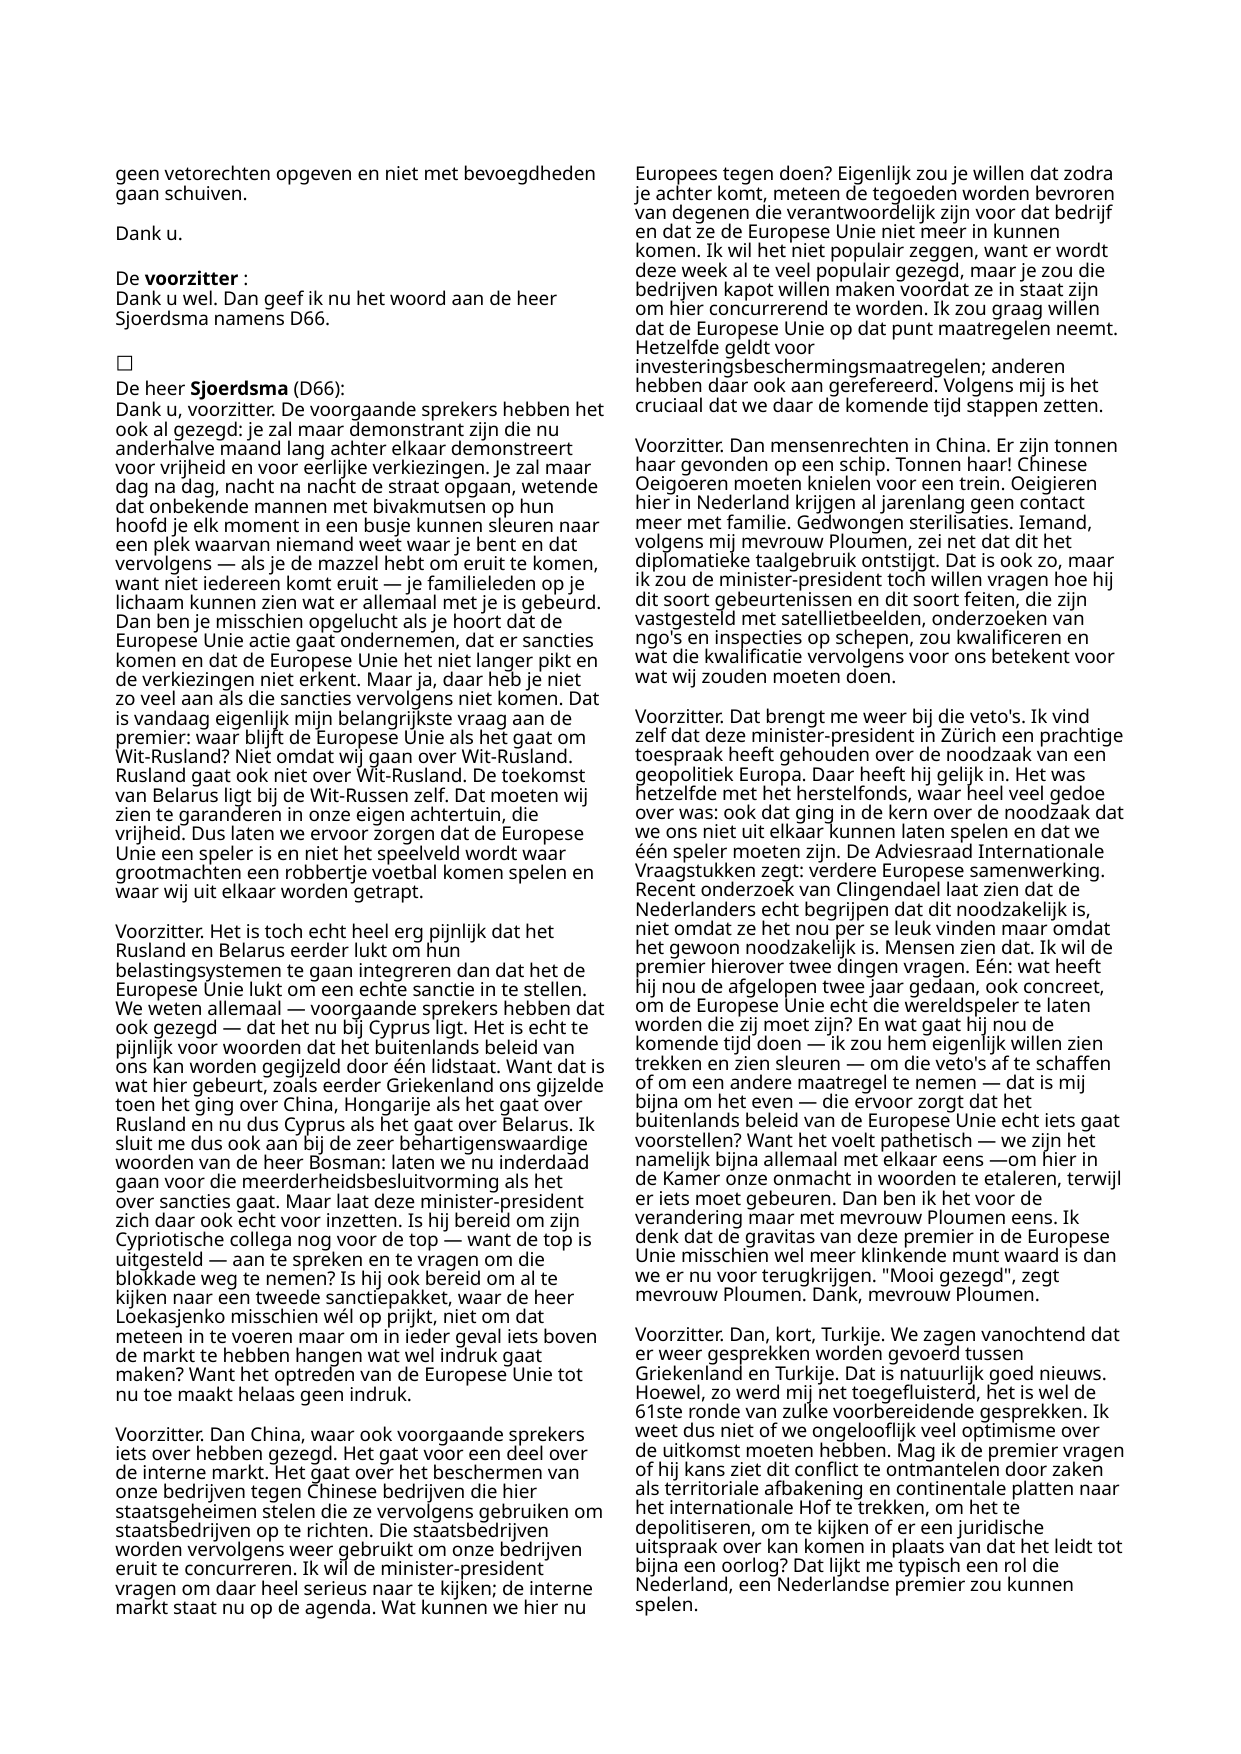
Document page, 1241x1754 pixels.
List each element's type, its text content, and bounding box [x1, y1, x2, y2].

text Dank u wel. Dan geef ik nu het woord aan de heer Sjoerdsma namens D66. [115, 290, 605, 329]
text ⬜ [115, 350, 605, 376]
text De heer Sjoerdsma (D66): [115, 376, 605, 401]
text Voorzitter. Dan China, waar ook voorgaande sprekers iets over hebben gezegd. Het gaat voor een deel over de interne markt. Het gaat over het beschermen van onze bedrijven tegen Chinese bedrijven die hier staatsgeheimen stelen die ze vervolgens gebruiken om staatsbedrijven op te richten. Die staatsbedrijven worden vervolgens weer gebruikt om onze bedrijven eruit te concurreren. Ik wil de minister-president vragen om daar heel serieus naar te kijken; de interne markt staat nu op de agenda. Wat kunnen we hier nu [115, 1426, 605, 1618]
text De voorzitter : [115, 265, 605, 290]
text Europees tegen doen? Eigenlijk zou je willen dat zodra je achter komt, meteen de tegoeden worden bevroren van degenen die verantwoordelijk zijn voor dat bedrijf en dat ze de Europese Unie niet meer in kunnen komen. Ik wil het niet populair zeggen, want er wordt deze week al te veel populair gezegd, maar je zou die bedrijven kapot willen maken voordat ze in staat zijn om hier concurrerend te worden. Ik zou graag willen dat de Europese Unie op dat punt maatregelen neemt. Hetzelfde geldt voor investeringsbeschermingsmaatregelen; anderen hebben daar ook aan gerefereerd. Volgens mij is het cruciaal dat we daar de komende tijd stappen zetten. [635, 165, 1125, 416]
text Voorzitter. Het is toch echt heel erg pijnlijk dat het Rusland en Belarus eerder lukt om hun belastingsystemen te gaan integreren dan dat het de Europese Unie lukt om een echte sanctie in te stellen. We weten allemaal — voorgaande sprekers hebben dat ook gezegd — dat het nu bij Cyprus ligt. Het is echt te pijnlijk voor woorden dat het buitenlands beleid van ons kan worden gegijzeld door één lidstaat. Want dat is wat hier gebeurt, zoals eerder Griekenland ons gijzelde toen het ging over China, Hongarije als het gaat over Rusland en nu dus Cyprus als het gaat over Belarus. Ik sluit me dus ook aan bij de zeer behartigenswaardige woorden van de heer Bosman: laten we nu inderdaad gaan voor die meerderheidsbesluitvorming als het over sancties gaat. Maar laat deze minister-president zich daar ook echt voor inzetten. Is hij bereid om zijn Cypriotische collega nog voor de top — want de top is uitgesteld — aan te spreken en te vragen om die blokkade weg te nemen? Is hij ook bereid om al te kijken naar een tweede sanctiepakket, waar de heer Loekasjenko misschien wél op prijkt, niet om dat meteen in te voeren maar om in ieder geval iets boven de markt te hebben hangen wat wel indruk gaat maken? Want het optreden van de Europese Unie tot nu toe maakt helaas geen indruk. [115, 923, 605, 1405]
text Dank u. [115, 224, 605, 244]
text Dank u, voorzitter. De voorgaande sprekers hebben het ook al gezegd: je zal maar demonstrant zijn die nu anderhalve maand lang achter elkaar demonstreert voor vrijheid en voor eerlijke verkiezingen. Je zal maar dag na dag, nacht na nacht de straat opgaan, wetende dat onbekende mannen met bivakmutsen op hun hoofd je elk moment in een busje kunnen sleuren naar een plek waarvan niemand weet waar je bent en dat vervolgens — als je de mazzel hebt om eruit te komen, want niet iedereen komt eruit — je familieleden op je lichaam kunnen zien wat er allemaal met je is gebeurd. Dan ben je misschien opgelucht als je hoort dat de Europese Unie actie gaat ondernemen, dat er sancties komen en dat de Europese Unie het niet langer pikt en de verkiezingen niet erkent. Maar ja, daar heb je niet zo veel aan als die sancties vervolgens niet komen. Dat is vandaag eigenlijk mijn belangrijkste vraag aan de premier: waar blijft de Europese Unie als het gaat om Wit-Rusland? Niet omdat wij gaan over Wit-Rusland. Rusland gaat ook niet over Wit-Rusland. De toekomst van Belarus ligt bij de Wit-Russen zelf. Dat moeten wij zien te garanderen in onze eigen achtertuin, die vrijheid. Dus laten we ervoor zorgen dat de Europese Unie een speler is en niet het speelveld wordt waar grootmachten een robbertje voetbal komen spelen en waar wij uit elkaar worden getrapt. [115, 401, 605, 902]
text Voorzitter. Dan, kort, Turkije. We zagen vanochtend dat er weer gesprekken worden gevoerd tussen Griekenland en Turkije. Dat is natuurlijk goed nieuws. Hoewel, zo werd mij net toegefluisterd, het is wel de 61ste ronde van zulke voorbereidende gesprekken. Ik weet dus niet of we ongelooflijk veel optimisme over de uitkomst moeten hebben. Mag ik de premier vragen of hij kans ziet dit conflict te ontmantelen door zaken als territoriale afbakening en continentale platten naar het internationale Hof te trekken, om het te depolitiseren, om te kijken of er een juridische uitspraak over kan komen in plaats van dat het leidt tot bijna een oorlog? Dat lijkt me typisch een rol die Nederland, een Nederlandse premier zou kunnen spelen. [635, 1326, 1125, 1615]
text Voorzitter. Dat brengt me weer bij die veto's. Ik vind zelf dat deze minister-president in Zürich een prachtige toespraak heeft gehouden over de noodzaak van een geopolitiek Europa. Daar heeft hij gelijk in. Het was hetzelfde met het herstelfonds, waar heel veel gedoe over was: ook dat ging in de kern over de noodzaak dat we ons niet uit elkaar kunnen laten spelen en dat we één speler moeten zijn. De Adviesraad Internationale Vraagstukken zegt: verdere Europese samenwerking. Recent onderzoek van Clingendael laat zien dat de Nederlanders echt begrijpen dat dit noodzakelijk is, niet omdat ze het nou per se leuk vinden maar omdat het gewoon noodzakelijk is. Mensen zien dat. Ik wil de premier hierover twee dingen vragen. Eén: wat heeft hij nou de afgelopen twee jaar gedaan, ook concreet, om de Europese Unie echt die wereldspeler te laten worden die zij moet zijn? En wat gaat hij nou de komende tijd doen — ik zou hem eigenlijk willen zien trekken en zien sleuren — om die veto's af te schaffen of om een andere maatregel te nemen — dat is mij bijna om het even — die ervoor zorgt dat het buitenlands beleid van de Europese Unie echt iets gaat voorstellen? Want het voelt pathetisch — we zijn het namelijk bijna allemaal met elkaar eens —om hier in de Kamer onze onmacht in woorden te etaleren, terwijl er iets moet gebeuren. Dan ben ik het voor de verandering maar met mevrouw Ploumen eens. Ik denk dat de gravitas van deze premier in de Europese Unie misschien wel meer klinkende munt waard is dan we er nu voor terugkrijgen. "Mooi gezegd", zegt mevrouw Ploumen. Dank, mevrouw Ploumen. [635, 708, 1125, 1305]
text Voorzitter. Dan mensenrechten in China. Er zijn tonnen haar gevonden op een schip. Tonnen haar! Chinese Oeigoeren moeten knielen voor een trein. Oeigieren hier in Nederland krijgen al jarenlang geen contact meer met familie. Gedwongen sterilisaties. Iemand, volgens mij mevrouw Ploumen, zei net dat dit het diplomatieke taalgebruik ontstijgt. Dat is ook zo, maar ik zou de minister-president toch willen vragen hoe hij dit soort gebeurtenissen en dit soort feiten, die zijn vastgesteld met satellietbeelden, onderzoeken van ngo's en inspecties op schepen, zou kwalificeren en wat die kwalificatie vervolgens voor ons betekent voor wat wij zouden moeten doen. [635, 437, 1125, 687]
text geen vetorechten opgeven en niet met bevoegdheden gaan schuiven. [115, 165, 605, 204]
